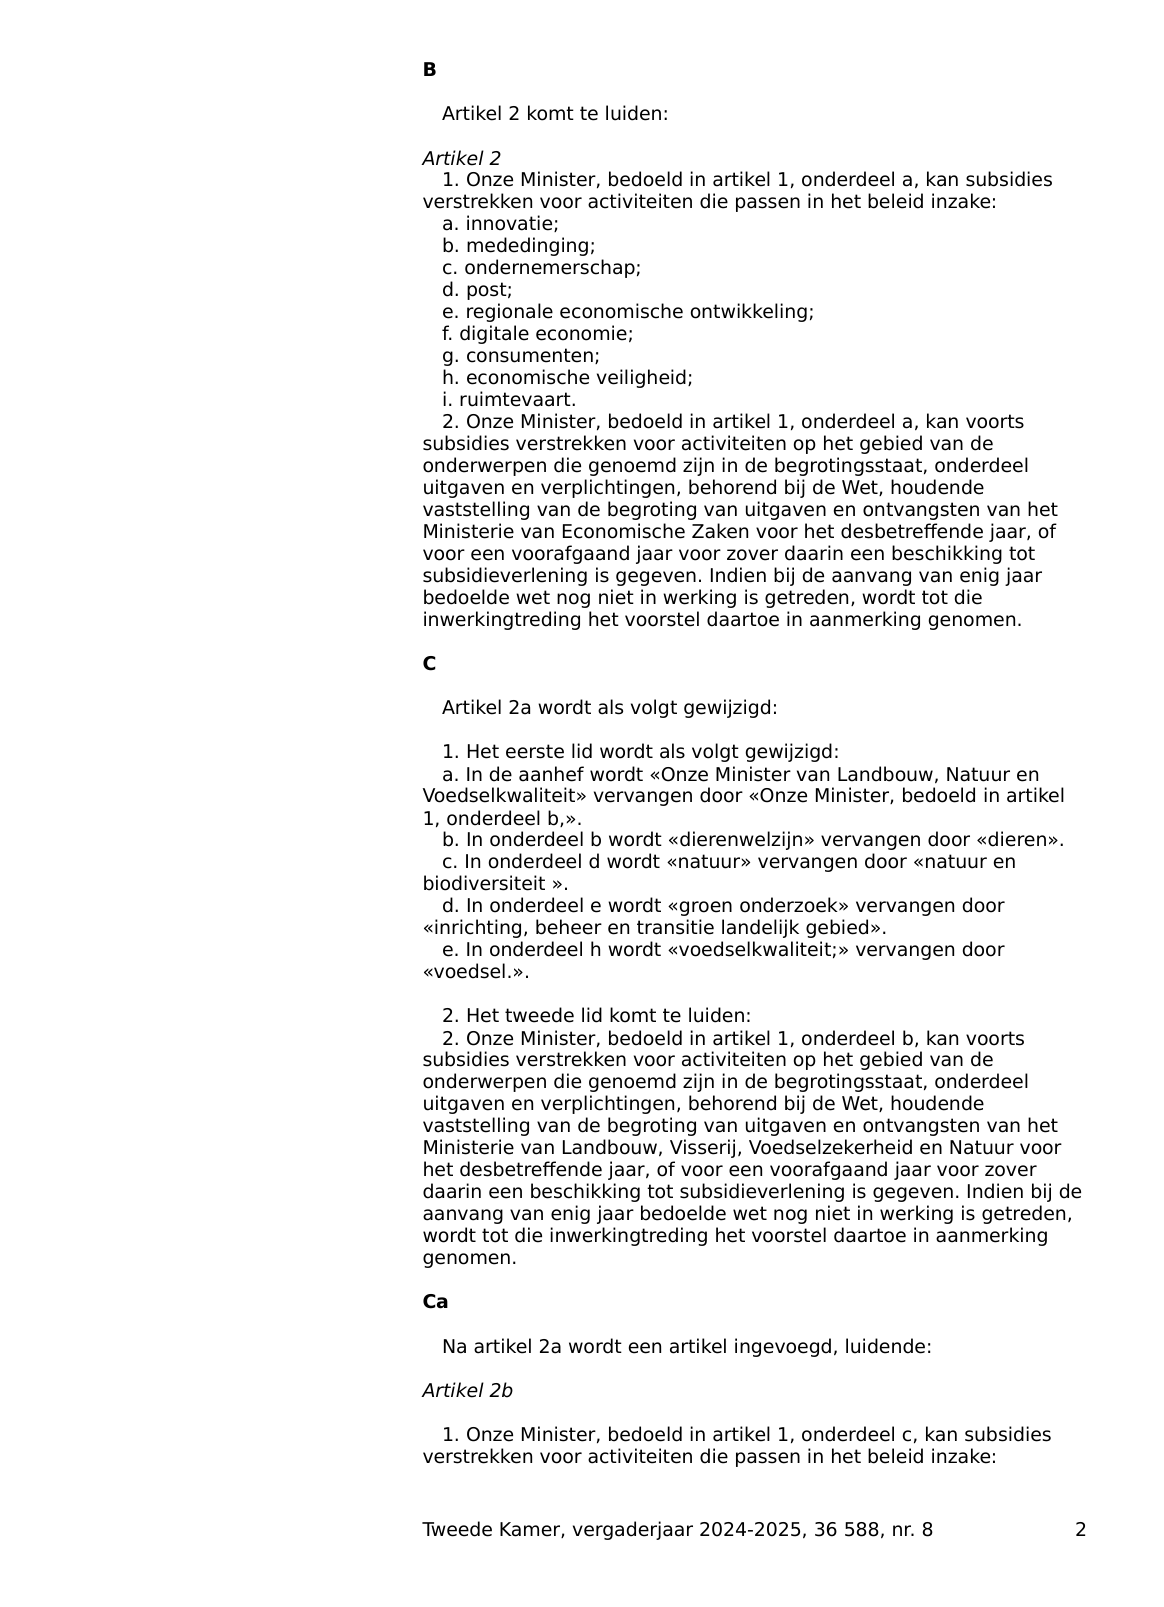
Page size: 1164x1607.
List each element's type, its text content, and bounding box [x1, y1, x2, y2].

text e. regionale economische ontwikkeling; [422, 301, 1087, 323]
text Artikel 2a wordt als volgt gewijzigd: [422, 697, 1087, 719]
text f. digitale economie; [422, 323, 1087, 345]
text Artikel 2 komt te luiden: [422, 103, 1087, 125]
text a. In de aanhef wordt «Onze Minister van Landbouw, Natuur en Voedselkwaliteit» vervangen door «Onze Minister, bedoeld in artikel 1, onderdeel b,». [422, 763, 1087, 829]
subtitle C [422, 653, 1087, 675]
text 2. Onze Minister, bedoeld in artikel 1, onderdeel a, kan voorts subsidies verstrekken voor activiteiten op het gebied van de onderwerpen die genoemd zijn in de begrotingsstaat, onderdeel uitgaven en verplichtingen, behorend bij de Wet, houdende vaststelling van de begroting van uitgaven en ontvangsten van het Ministerie van Economische Zaken voor het desbetreffende jaar, of voor een voorafgaand jaar voor zover daarin een beschikking tot subsidieverlening is gegeven. Indien bij de aanvang van enig jaar bedoelde wet nog niet in werking is getreden, wordt tot die inwerkingtreding het voorstel daartoe in aanmerking genomen. [422, 411, 1087, 631]
text Na artikel 2a wordt een artikel ingevoegd, luidende: [422, 1336, 1087, 1357]
subtitle Artikel 2b [422, 1380, 1087, 1402]
subtitle Artikel 2 [422, 147, 1087, 169]
text b. In onderdeel b wordt «dierenwelzijn» vervangen door «dieren». [422, 829, 1087, 851]
subtitle Ca [422, 1291, 1087, 1313]
text 1. Het eerste lid wordt als volgt gewijzigd: [422, 741, 1087, 763]
text c. In onderdeel d wordt «natuur» vervangen door «natuur en biodiversiteit ». [422, 851, 1087, 895]
subtitle B [422, 59, 1087, 81]
text c. ondernemerschap; [422, 257, 1087, 279]
text 1. Onze Minister, bedoeld in artikel 1, onderdeel a, kan subsidies verstrekken voor activiteiten die passen in het beleid inzake: [422, 169, 1087, 213]
text b. mededinging; [422, 235, 1087, 257]
text 2. Onze Minister, bedoeld in artikel 1, onderdeel b, kan voorts subsidies verstrekken voor activiteiten op het gebied van de onderwerpen die genoemd zijn in de begrotingsstaat, onderdeel uitgaven en verplichtingen, behorend bij de Wet, houdende vaststelling van de begroting van uitgaven en ontvangsten van het Ministerie van Landbouw, Visserij, Voedselzekerheid en Natuur voor het desbetreffende jaar, of voor een voorafgaand jaar voor zover daarin een beschikking tot subsidieverlening is gegeven. Indien bij de aanvang van enig jaar bedoelde wet nog niet in werking is getreden, wordt tot die inwerkingtreding het voorstel daartoe in aanmerking genomen. [422, 1027, 1087, 1269]
text e. In onderdeel h wordt «voedselkwaliteit;» vervangen door «voedsel.». [422, 939, 1087, 983]
text d. In onderdeel e wordt «groen onderzoek» vervangen door «inrichting, beheer en transitie landelijk gebied». [422, 895, 1087, 939]
text h. economische veiligheid; [422, 367, 1087, 389]
text d. post; [422, 279, 1087, 301]
text g. consumenten; [422, 345, 1087, 367]
text 1. Onze Minister, bedoeld in artikel 1, onderdeel c, kan subsidies verstrekken voor activiteiten die passen in het beleid inzake: [422, 1424, 1087, 1468]
text i. ruimtevaart. [422, 389, 1087, 411]
text 2. Het tweede lid komt te luiden: [422, 1005, 1087, 1027]
text a. innovatie; [422, 213, 1087, 235]
